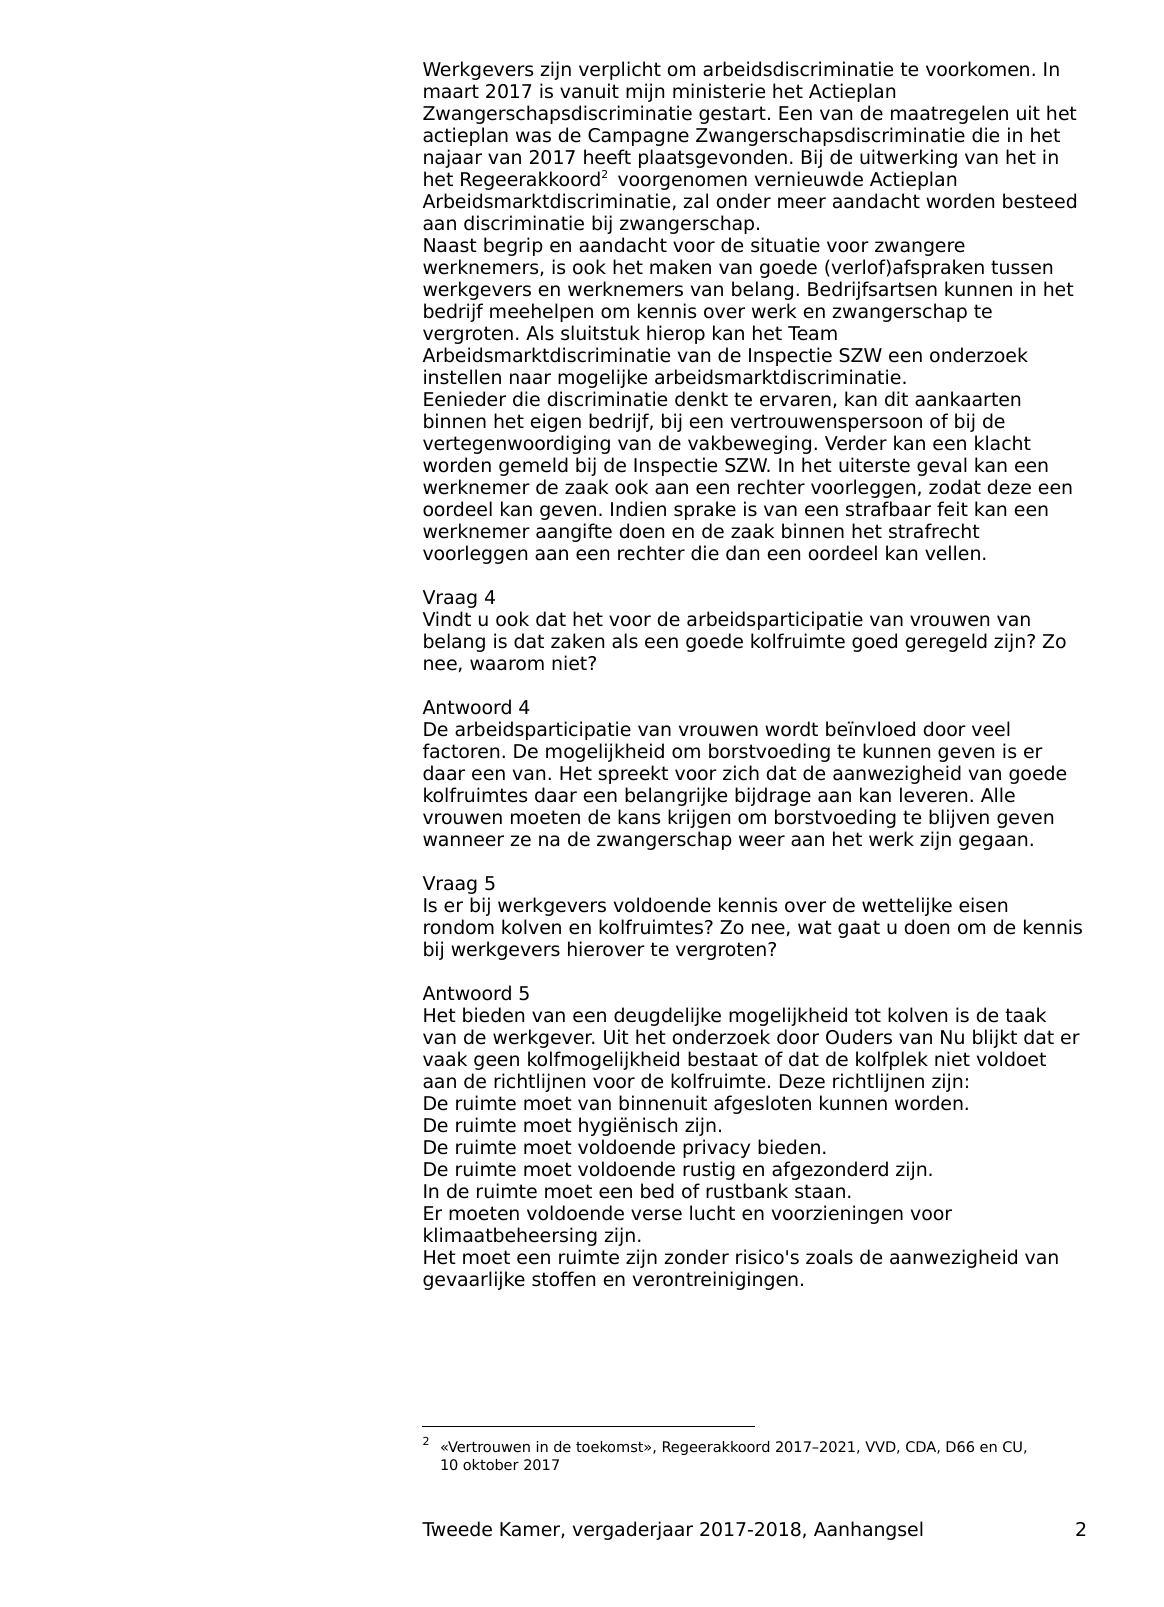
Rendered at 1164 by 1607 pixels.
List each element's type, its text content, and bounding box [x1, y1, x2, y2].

text «Vertrouwen in de toekomst», Regeerakkoord 2017–2021, VVD, CDA, D66 en CU, 10 oktober 2017 [422, 1435, 1087, 1474]
text Er moeten voldoende verse lucht en voorzieningen voor klimaatbeheersing zijn. [422, 1203, 1087, 1247]
text Het moet een ruimte zijn zonder risico's zoals de aanwezigheid van gevaarlijke stoffen en verontreinigingen. [422, 1247, 1087, 1291]
text Vindt u ook dat het voor de arbeidsparticipatie van vrouwen van belang is dat zaken als een goede kolfruimte goed geregeld zijn? Zo nee, waarom niet? [422, 609, 1087, 675]
text De arbeidsparticipatie van vrouwen wordt beïnvloed door veel factoren. De mogelijkheid om borstvoeding te kunnen geven is er daar een van. Het spreekt voor zich dat de aanwezigheid van goede kolfruimtes daar een belangrijke bijdrage aan kan leveren. Alle vrouwen moeten de kans krijgen om borstvoeding te blijven geven wanneer ze na de zwangerschap weer aan het werk zijn gegaan. [422, 719, 1087, 851]
text De ruimte moet voldoende privacy bieden. [422, 1137, 1087, 1159]
text Eenieder die discriminatie denkt te ervaren, kan dit aankaarten binnen het eigen bedrijf, bij een vertrouwenspersoon of bij de vertegenwoordiging van de vakbeweging. Verder kan een klacht worden gemeld bij de Inspectie SZW. In het uiterste geval kan een werknemer de zaak ook aan een rechter voorleggen, zodat deze een oordeel kan geven. Indien sprake is van een strafbaar feit kan een werknemer aangifte doen en de zaak binnen het strafrecht voorleggen aan een rechter die dan een oordeel kan vellen. [422, 389, 1087, 564]
text Antwoord 4 [422, 697, 1087, 719]
text De ruimte moet van binnenuit afgesloten kunnen worden. [422, 1093, 1087, 1115]
text De ruimte moet hygiënisch zijn. [422, 1115, 1087, 1137]
text In de ruimte moet een bed of rustbank staan. [422, 1181, 1087, 1203]
text Het bieden van een deugdelijke mogelijkheid tot kolven is de taak van de werkgever. Uit het onderzoek door Ouders van Nu blijkt dat er vaak geen kolfmogelijkheid bestaat of dat de kolfplek niet voldoet aan de richtlijnen voor de kolfruimte. Deze richtlijnen zijn: [422, 1005, 1087, 1093]
text Antwoord 5 [422, 983, 1087, 1005]
text Werkgevers zijn verplicht om arbeidsdiscriminatie te voorkomen. In maart 2017 is vanuit mijn ministerie het Actieplan Zwangerschapsdiscriminatie gestart. Een van de maatregelen uit het actieplan was de Campagne Zwangerschapsdiscriminatie die in het najaar van 2017 heeft plaatsgevonden. Bij de uitwerking van het in het Regeerakkoord voorgenomen vernieuwde Actieplan Arbeidsmarktdiscriminatie, zal onder meer aandacht worden besteed aan discriminatie bij zwangerschap. [422, 59, 1087, 235]
text Vraag 5 [422, 873, 1087, 895]
text Naast begrip en aandacht voor de situatie voor zwangere werknemers, is ook het maken van goede (verlof)afspraken tussen werkgevers en werknemers van belang. Bedrijfsartsen kunnen in het bedrijf meehelpen om kennis over werk en zwangerschap te vergroten. Als sluitstuk hierop kan het Team Arbeidsmarktdiscriminatie van de Inspectie SZW een onderzoek instellen naar mogelijke arbeidsmarktdiscriminatie. [422, 235, 1087, 389]
text De ruimte moet voldoende rustig en afgezonderd zijn. [422, 1159, 1087, 1181]
text Is er bij werkgevers voldoende kennis over de wettelijke eisen rondom kolven en kolfruimtes? Zo nee, wat gaat u doen om de kennis bij werkgevers hierover te vergroten? [422, 895, 1087, 961]
text Vraag 4 [422, 587, 1087, 609]
